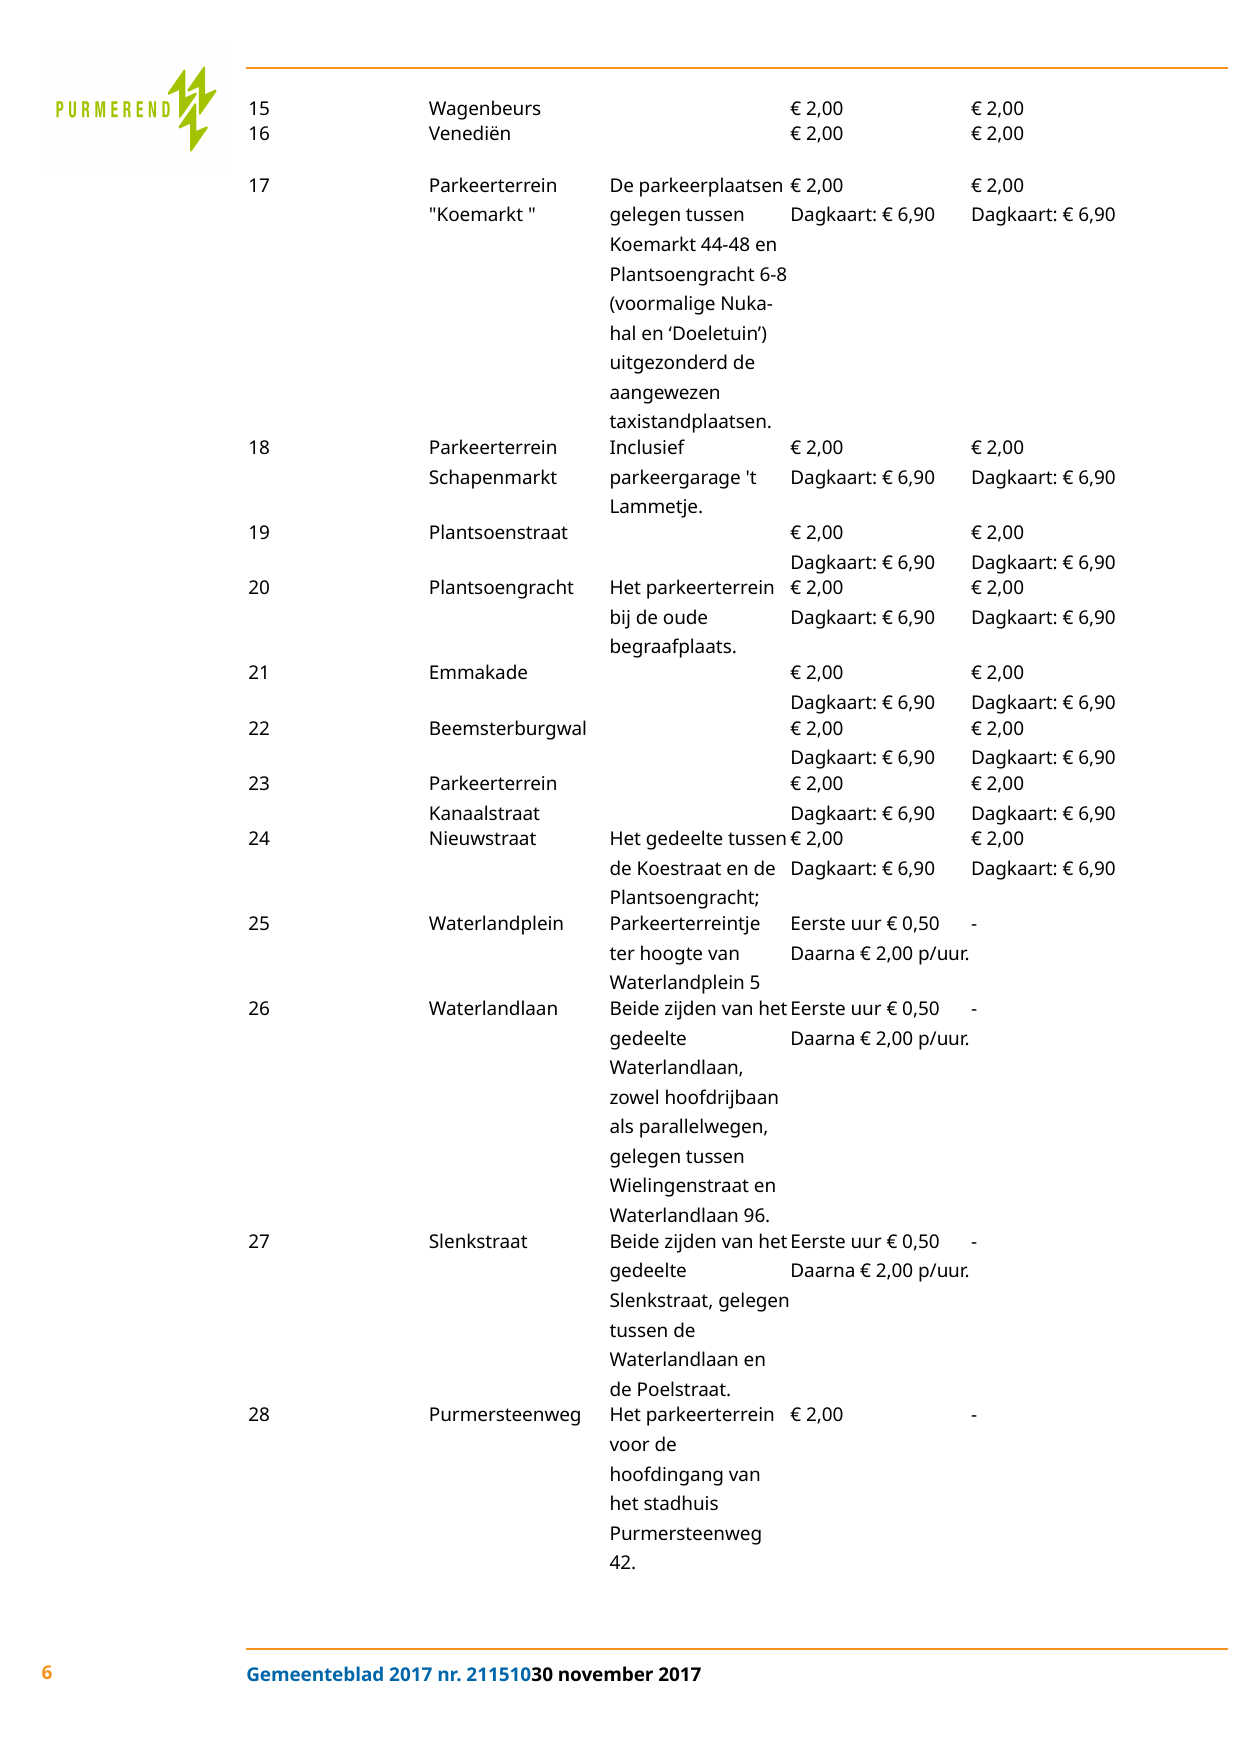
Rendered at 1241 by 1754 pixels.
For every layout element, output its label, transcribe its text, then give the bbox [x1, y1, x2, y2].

table_cell € 2,00 Dagkaart: € 6,90 [971, 715, 1152, 770]
table_cell [429, 146, 609, 172]
table_cell € 2,00 [971, 121, 1152, 146]
table_cell Parkeerterrein Schapenmarkt [429, 434, 609, 519]
table_cell Inclusief parkeergarage 't Lammetje. [609, 434, 790, 519]
table_cell Beemsterburgwal [429, 715, 609, 770]
picture [41, 47, 231, 172]
table_cell Wagenbeurs [429, 95, 609, 121]
table_cell € 2,00 Dagkaart: € 6,90 [971, 660, 1152, 715]
table_cell € 2,00 Dagkaart: € 6,90 [790, 172, 971, 434]
table_cell Eerste uur € 0,50 Daarna € 2,00 p/uur. [790, 910, 971, 995]
table_cell € 2,00 Dagkaart: € 6,90 [790, 660, 971, 715]
table_cell [609, 660, 790, 715]
table_cell Het parkeerterrein voor de hoofdingang van het stadhuis Purmersteenweg 42. [609, 1402, 790, 1575]
table_cell € 2,00 [971, 95, 1152, 121]
table_cell € 2,00 Dagkaart: € 6,90 [790, 519, 971, 574]
table_cell € 2,00 Dagkaart: € 6,90 [971, 575, 1152, 659]
table_cell 27 [248, 1228, 429, 1402]
table_cell Eerste uur € 0,50 Daarna € 2,00 p/uur. [790, 1228, 971, 1402]
table_cell Beide zijden van het gedeelte Waterlandlaan, zowel hoofdrijbaan als parallelwegen, gelegen tussen Wielingenstraat en Waterlandlaan 96. [609, 995, 790, 1228]
table_cell [609, 715, 790, 770]
table_cell Plantsoengracht [429, 575, 609, 659]
table_cell De parkeerplaatsen gelegen tussen Koemarkt 44-48 en Plantsoengracht 6-8 (voormalige Nuka-hal en ‘Doeletuin’) uitgezonderd de aangewezen taxistandplaatsen. [609, 172, 790, 434]
table_cell € 2,00 [790, 1402, 971, 1575]
table_cell [248, 146, 429, 172]
table_cell 15 [248, 95, 429, 121]
table_cell - [971, 1402, 1152, 1575]
table_cell Waterlandlaan [429, 995, 609, 1228]
table_cell € 2,00 Dagkaart: € 6,90 [790, 825, 971, 910]
table_cell € 2,00 [790, 95, 971, 121]
table_cell 25 [248, 910, 429, 995]
table_cell Emmakade [429, 660, 609, 715]
table_cell Het parkeerterrein bij de oude begraafplaats. [609, 575, 790, 659]
table_cell € 2,00 Dagkaart: € 6,90 [971, 519, 1152, 574]
table_cell € 2,00 Dagkaart: € 6,90 [971, 172, 1152, 434]
table_cell - [971, 995, 1152, 1228]
table_cell Purmersteenweg [429, 1402, 609, 1575]
table_cell - [971, 1228, 1152, 1402]
table_cell Eerste uur € 0,50 Daarna € 2,00 p/uur. [790, 995, 971, 1228]
table_cell € 2,00 Dagkaart: € 6,90 [790, 575, 971, 659]
table_cell [790, 146, 971, 172]
table_cell 23 [248, 770, 429, 825]
table_cell 17 [248, 172, 429, 434]
table_cell € 2,00 Dagkaart: € 6,90 [790, 715, 971, 770]
table_cell - [971, 910, 1152, 995]
table_cell 19 [248, 519, 429, 574]
table_cell [609, 146, 790, 172]
table_cell [609, 770, 790, 825]
table_cell [971, 146, 1152, 172]
table_cell Parkeerterreintje ter hoogte van Waterlandplein 5 [609, 910, 790, 995]
table_cell 21 [248, 660, 429, 715]
table_cell 18 [248, 434, 429, 519]
table_cell Waterlandplein [429, 910, 609, 995]
table_cell € 2,00 Dagkaart: € 6,90 [971, 434, 1152, 519]
table_cell [609, 519, 790, 574]
table_cell Parkeerterrein "Koemarkt " [429, 172, 609, 434]
table_cell € 2,00 Dagkaart: € 6,90 [971, 770, 1152, 825]
table_cell Nieuwstraat [429, 825, 609, 910]
table_cell 26 [248, 995, 429, 1228]
table_cell [609, 121, 790, 146]
table_cell Parkeerterrein Kanaalstraat [429, 770, 609, 825]
table_cell Plantsoenstraat [429, 519, 609, 574]
table_cell € 2,00 Dagkaart: € 6,90 [790, 434, 971, 519]
table_cell Beide zijden van het gedeelte Slenkstraat, gelegen tussen de Waterlandlaan en de Poelstraat. [609, 1228, 790, 1402]
table_cell € 2,00 [790, 121, 971, 146]
table_cell Slenkstraat [429, 1228, 609, 1402]
table_cell [248, 1575, 429, 1601]
table_cell 20 [248, 575, 429, 659]
table_cell € 2,00 Dagkaart: € 6,90 [790, 770, 971, 825]
table_cell [609, 95, 790, 121]
table_cell 24 [248, 825, 429, 910]
table_cell 28 [248, 1402, 429, 1575]
table_cell 22 [248, 715, 429, 770]
table_cell Venediën [429, 121, 609, 146]
table_cell Het gedeelte tussen de Koestraat en de Plantsoengracht; [609, 825, 790, 910]
table_cell € 2,00 Dagkaart: € 6,90 [971, 825, 1152, 910]
table_cell 16 [248, 121, 429, 146]
